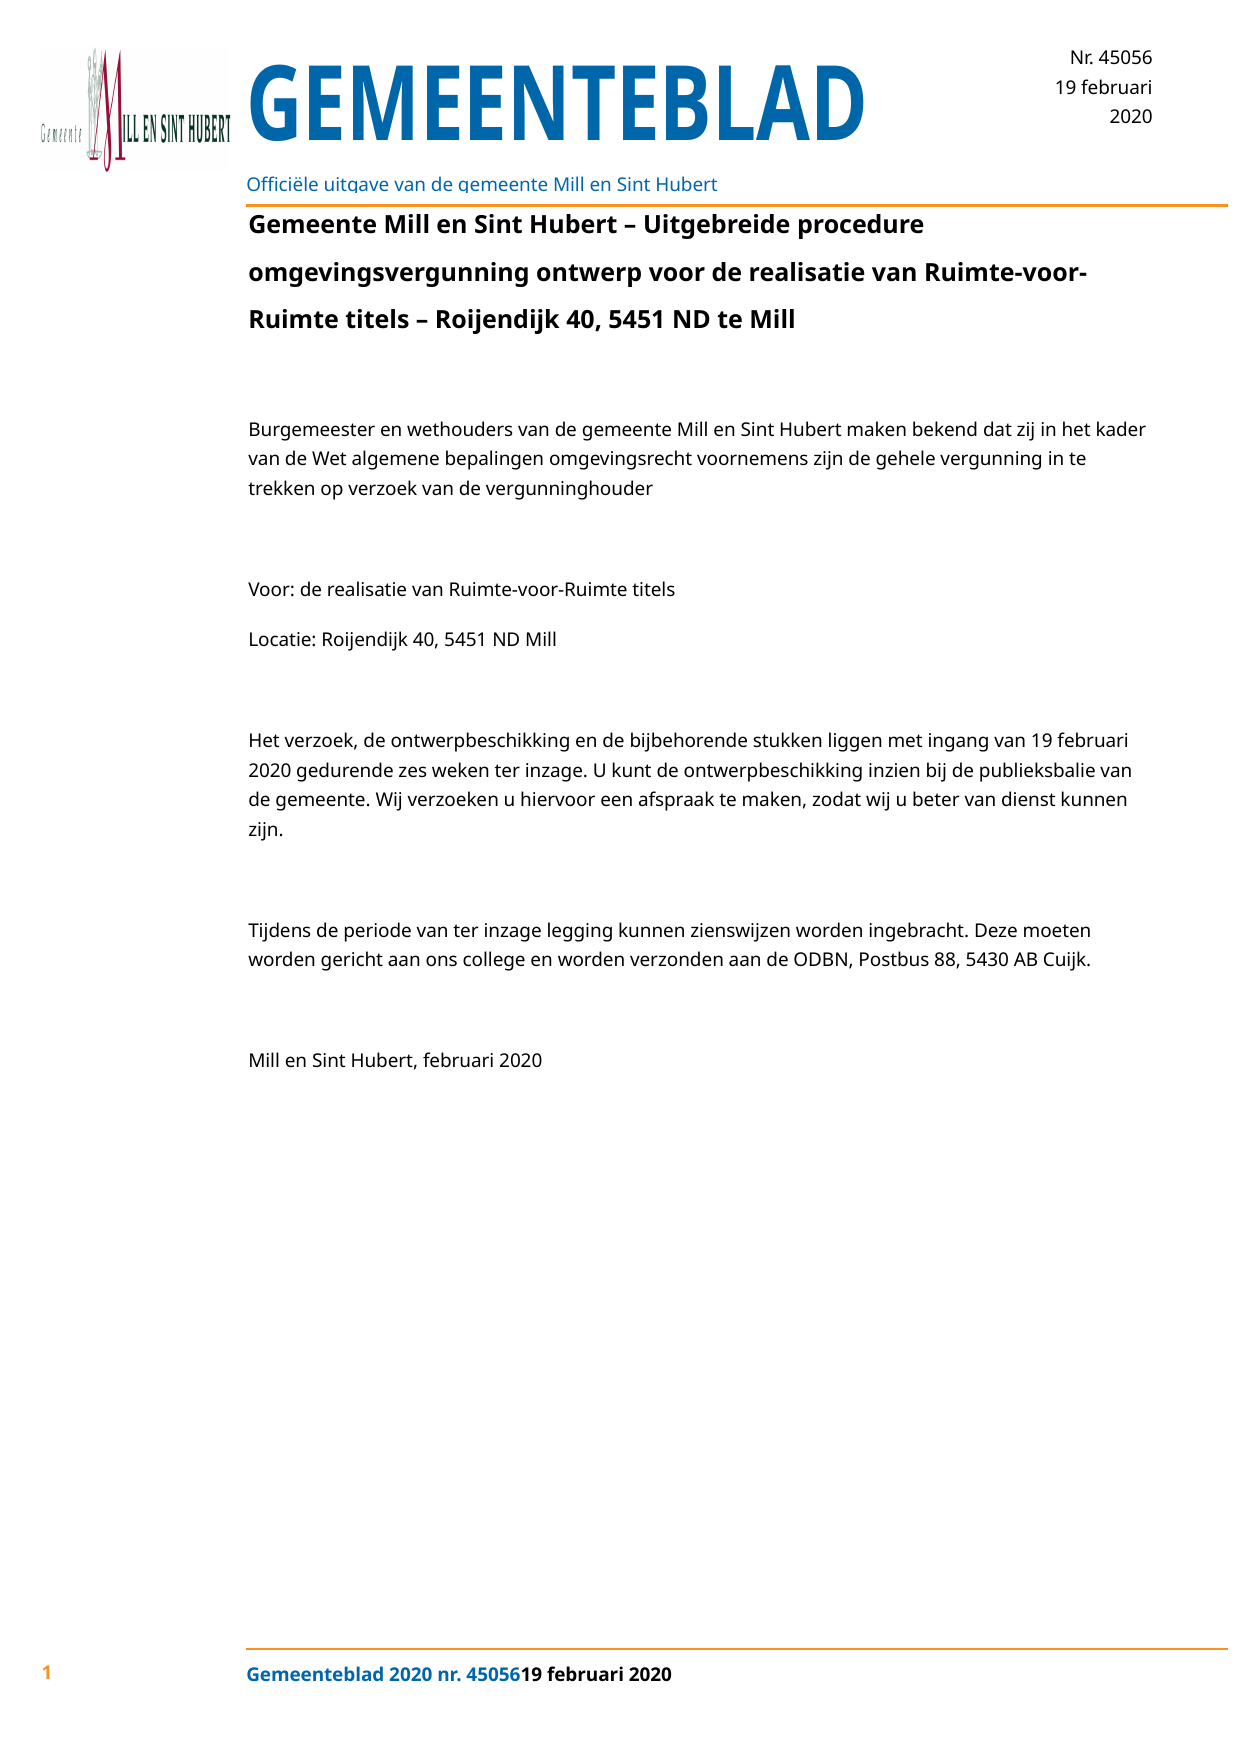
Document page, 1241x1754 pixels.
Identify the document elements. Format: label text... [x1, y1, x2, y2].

text Burgemeester en wethouders van de gemeente Mill en Sint Hubert maken bekend dat zij in het kader van de Wet algemene bepalingen omgevingsrecht voornemens zijn de gehele vergunning in te trekken op verzoek van de vergunninghouder [248, 416, 1152, 501]
text Locatie: Roijendijk 40, 5451 ND Mill [248, 626, 1152, 652]
text Voor: de realisatie van Ruimte-voor-Ruimte titels [248, 576, 1152, 602]
text Het verzoek, de ontwerpbeschikking en de bijbehorende stukken liggen met ingang van 19 februari 2020 gedurende zes weken ter inzage. U kunt de ontwerpbeschikking inzien bij de publieksbalie van de gemeente. Wij verzoeken u hiervoor een afspraak te maken, zodat wij u beter van dienst kunnen zijn. [248, 727, 1152, 842]
text Mill en Sint Hubert, februari 2020 [248, 1047, 1152, 1073]
text Gemeente Mill en Sint Hubert – Uitgebreide procedure omgevingsvergunning ontwerp voor de realisatie van Ruimte-voor-Ruimte titels – Roijendijk 40, 5451 ND te Mill [248, 207, 1152, 336]
picture [41, 47, 231, 172]
text Tijdens de periode van ter inzage legging kunnen zienswijzen worden ingebracht. Deze moeten worden gericht aan ons college en worden verzonden aan de ODBN, Postbus 88, 5430 AB Cuijk. [248, 917, 1152, 972]
